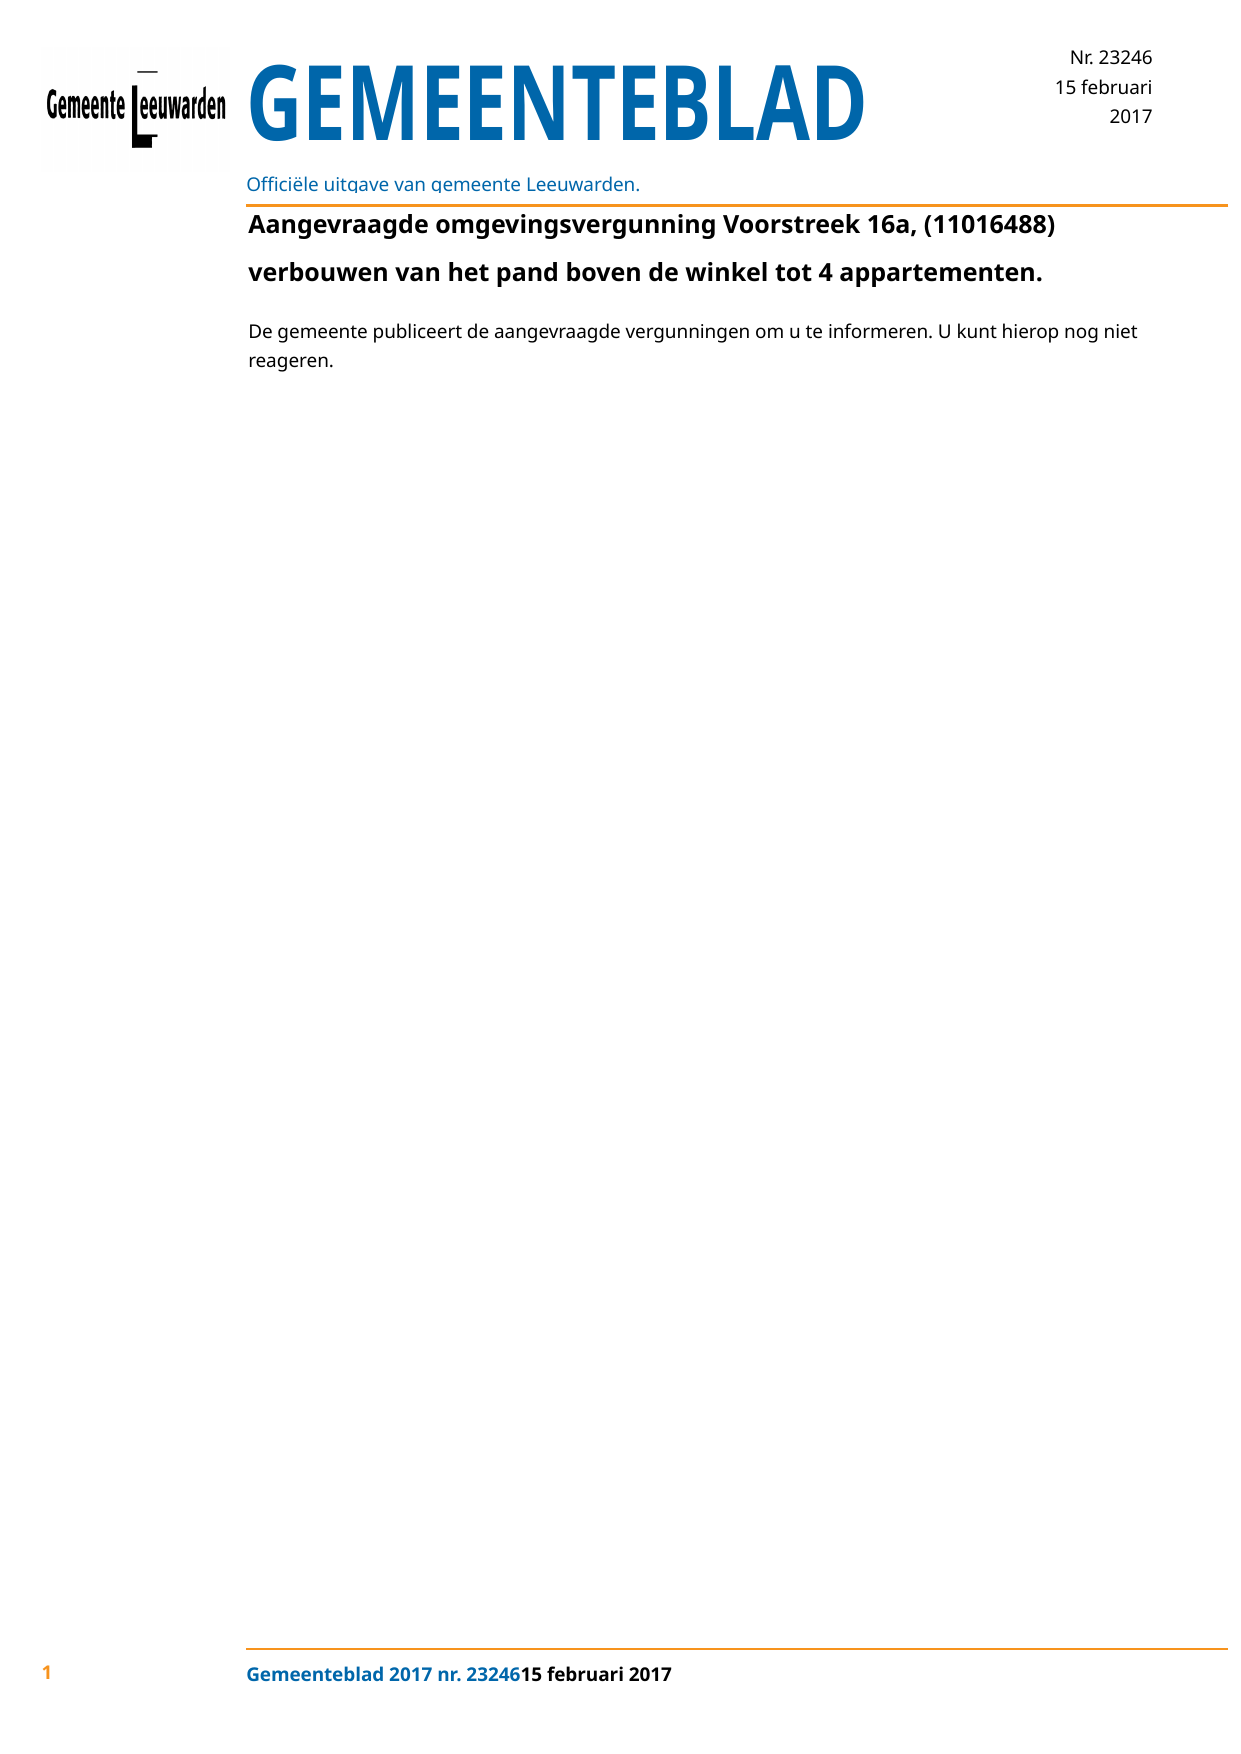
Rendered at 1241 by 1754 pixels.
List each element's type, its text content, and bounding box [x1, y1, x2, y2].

text Aangevraagde omgevingsvergunning Voorstreek 16a, (11016488) verbouwen van het pand boven de winkel tot 4 appartementen. [248, 207, 1152, 288]
picture [41, 47, 231, 172]
text De gemeente publiceert de aangevraagde vergunningen om u te informeren. U kunt hierop nog niet reageren. [248, 318, 1152, 373]
